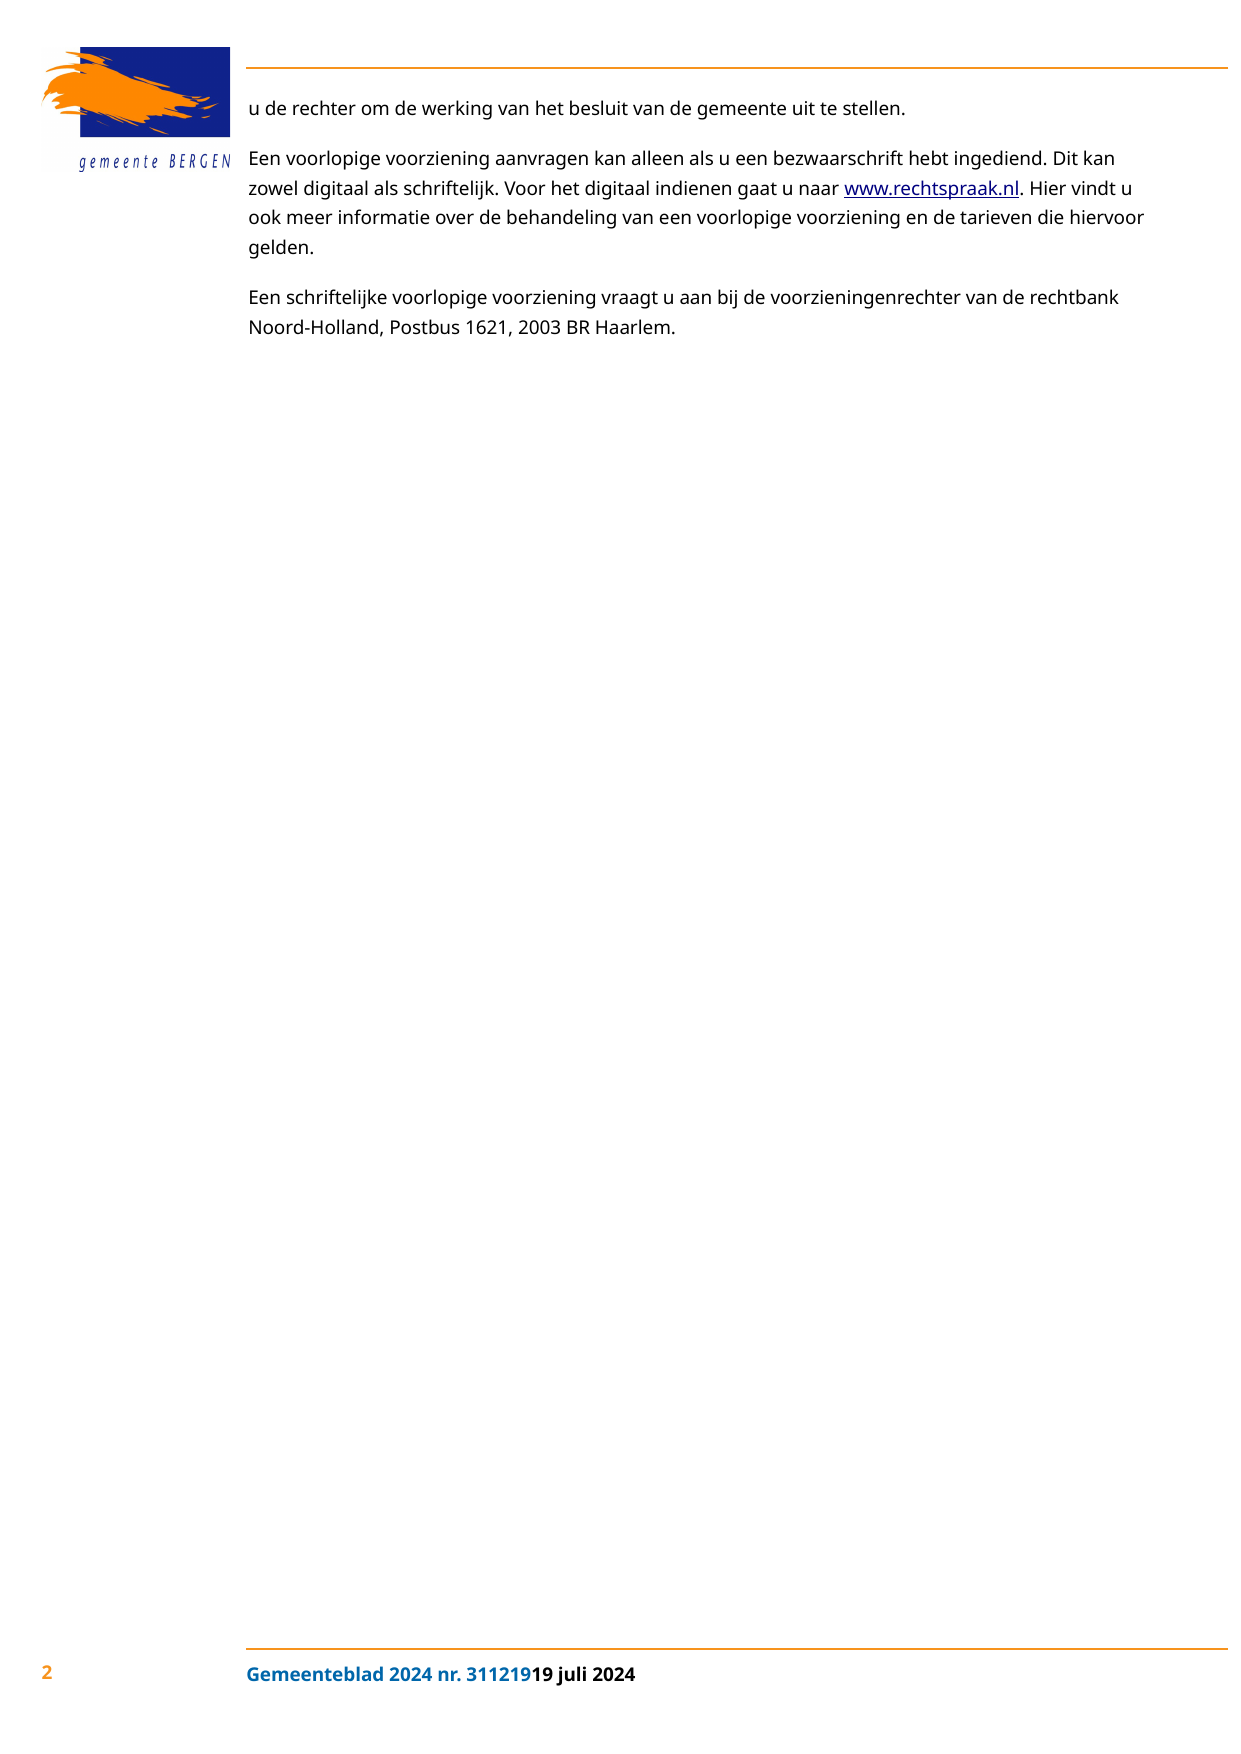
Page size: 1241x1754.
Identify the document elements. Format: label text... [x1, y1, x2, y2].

text u de rechter om de werking van het besluit van de gemeente uit te stellen. [248, 95, 1152, 121]
picture [41, 47, 231, 172]
text Een schriftelijke voorlopige voorziening vraagt u aan bij de voorzieningenrechter van de rechtbank Noord-Holland, Postbus 1621, 2003 BR Haarlem. [248, 284, 1152, 340]
text Een voorlopige voorziening aanvragen kan alleen als u een bezwaarschrift hebt ingediend. Dit kan zowel digitaal als schriftelijk. Voor het digitaal indienen gaat u naar www.rechtspraak.nl. Hier vindt u ook meer informatie over de behandeling van een voorlopige voorziening en de tarieven die hiervoor gelden. [248, 145, 1152, 260]
